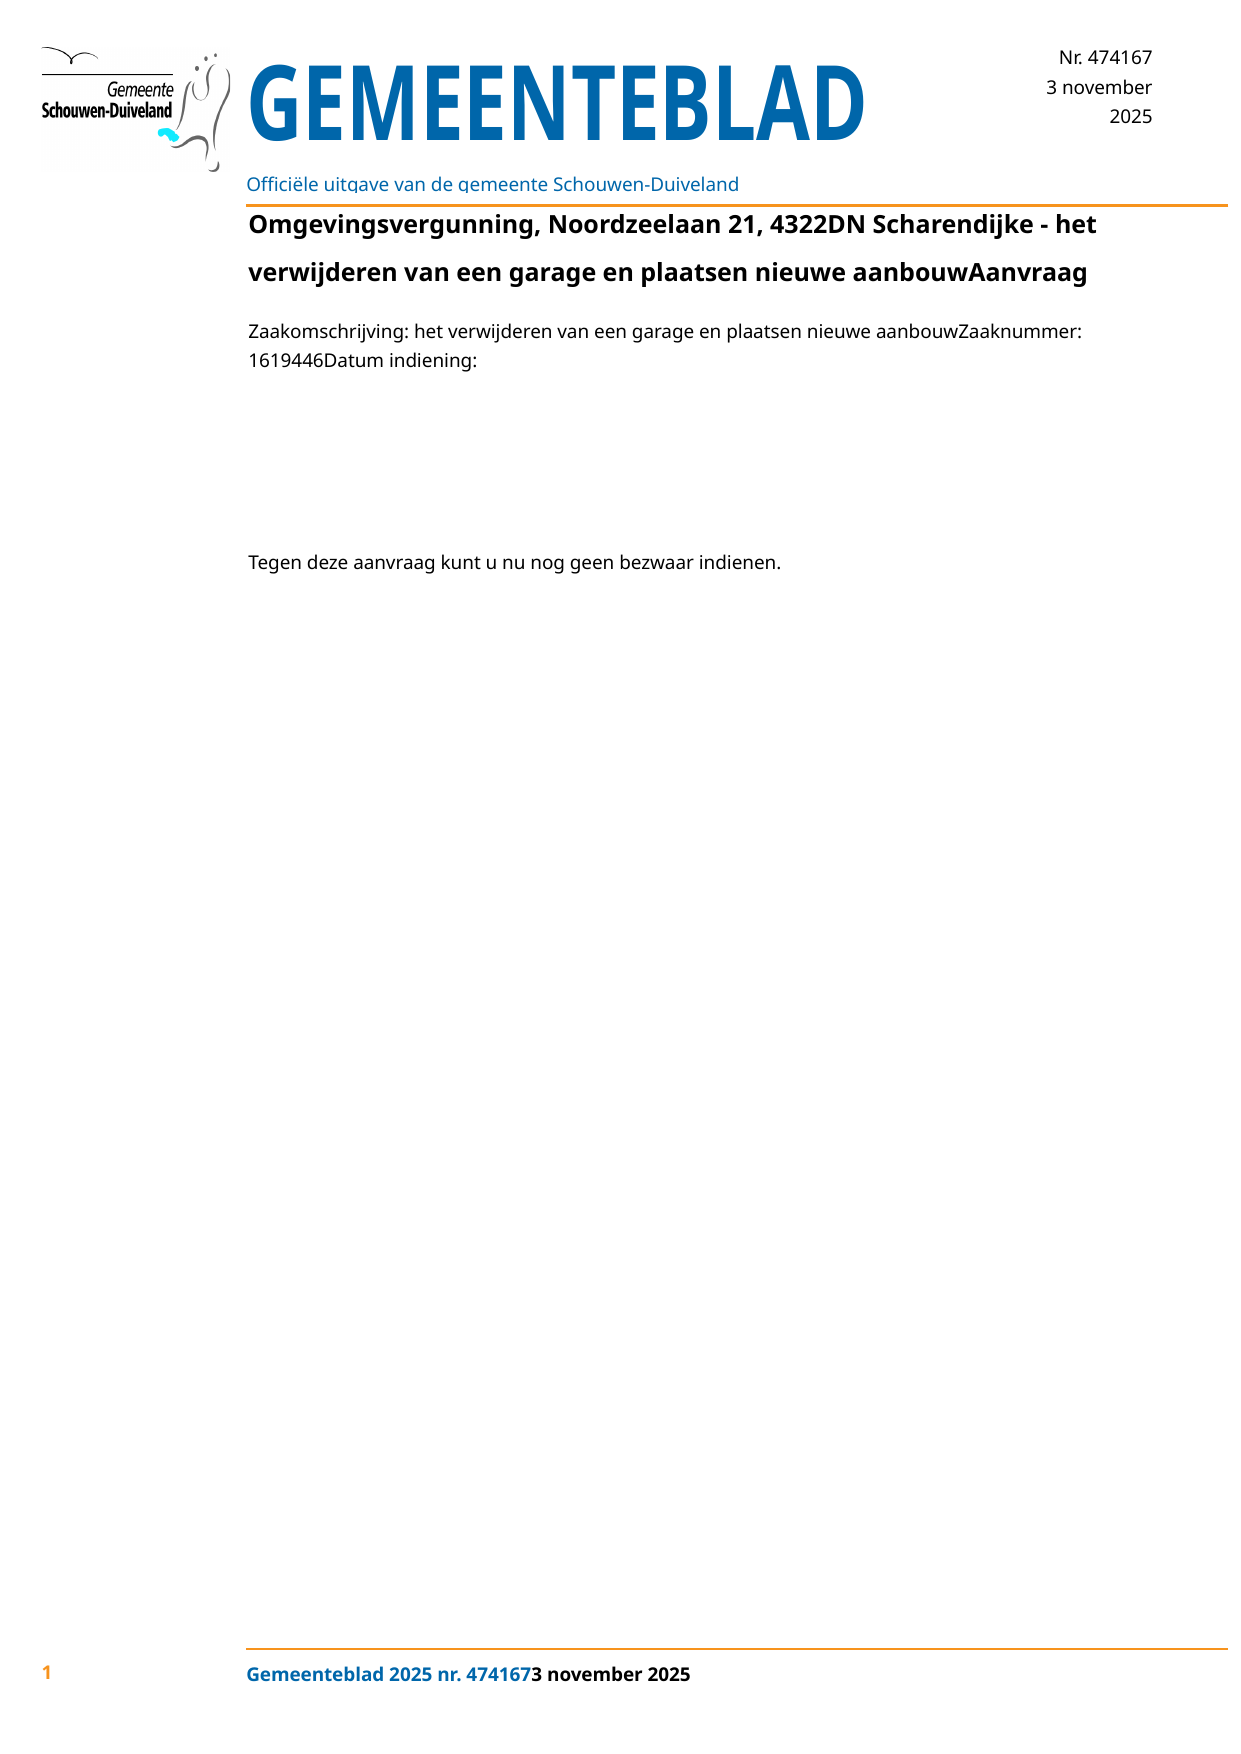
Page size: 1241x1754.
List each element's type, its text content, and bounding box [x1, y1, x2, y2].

text Zaakomschrijving: het verwijderen van een garage en plaatsen nieuwe aanbouwZaaknummer: 1619446Datum indiening: [248, 318, 1152, 373]
picture [41, 47, 231, 172]
text Omgevingsvergunning, Noordzeelaan 21, 4322DN Scharendijke - het verwijderen van een garage en plaatsen nieuwe aanbouwAanvraag [248, 207, 1152, 288]
text Tegen deze aanvraag kunt u nu nog geen bezwaar indienen. [248, 549, 1152, 575]
